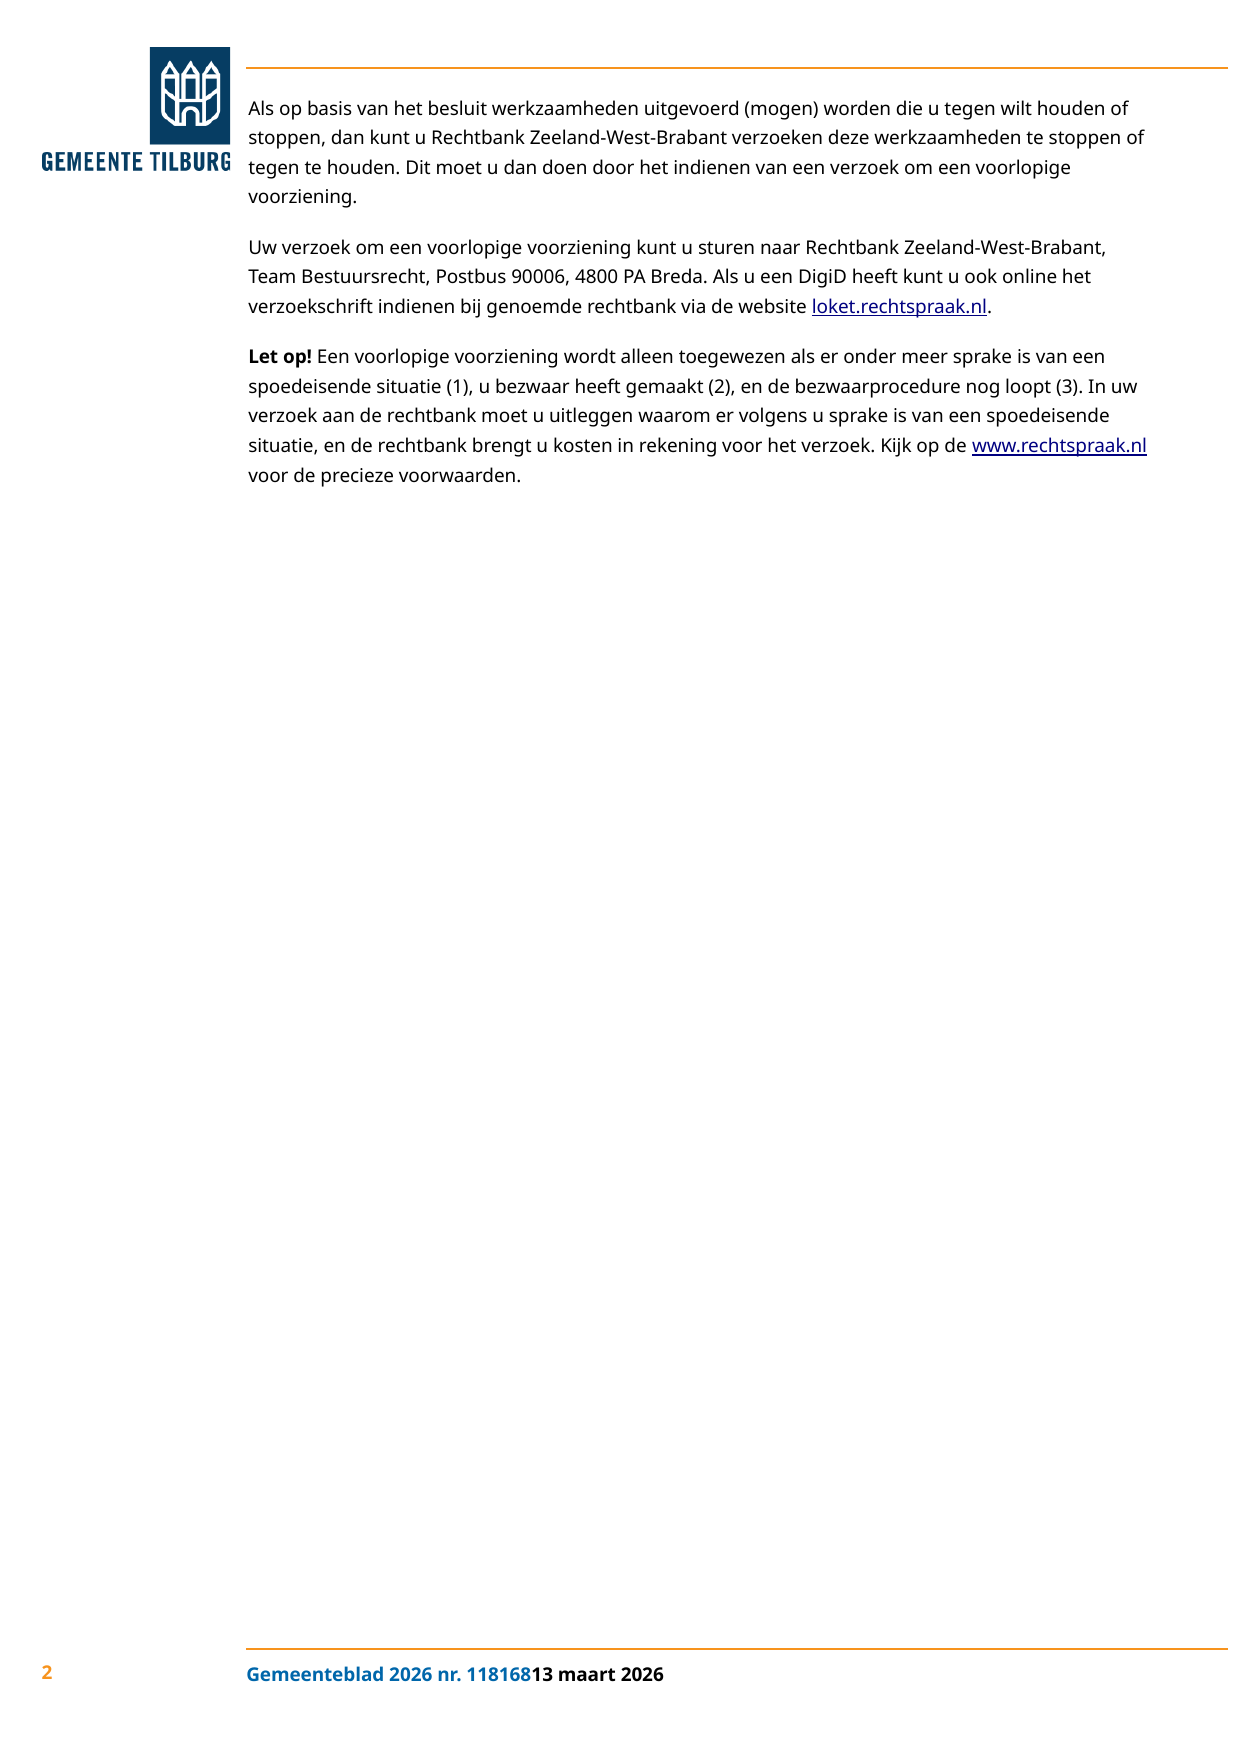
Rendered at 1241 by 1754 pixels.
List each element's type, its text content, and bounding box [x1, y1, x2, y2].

text Als op basis van het besluit werkzaamheden uitgevoerd (mogen) worden die u tegen wilt houden of stoppen, dan kunt u Rechtbank Zeeland-West-Brabant verzoeken deze werkzaamheden te stoppen of tegen te houden. Dit moet u dan doen door het indienen van een verzoek om een voorlopige voorziening. [248, 95, 1152, 209]
text Uw verzoek om een voorlopige voorziening kunt u sturen naar Rechtbank Zeeland-West-Brabant, Team Bestuursrecht, Postbus 90006, 4800 PA Breda. Als u een DigiD heeft kunt u ook online het verzoekschrift indienen bij genoemde rechtbank via de website loket.rechtspraak.nl. [248, 234, 1152, 319]
picture [41, 47, 231, 172]
text Let op! Een voorlopige voorziening wordt alleen toegewezen als er onder meer sprake is van een spoedeisende situatie (1), u bezwaar heeft gemaakt (2), en de bezwaarprocedure nog loopt (3). In uw verzoek aan de rechtbank moet u uitleggen waarom er volgens u sprake is van een spoedeisende situatie, en de rechtbank brengt u kosten in rekening voor het verzoek. Kijk op de www.rechtspraak.nl voor de precieze voorwaarden. [248, 343, 1152, 488]
